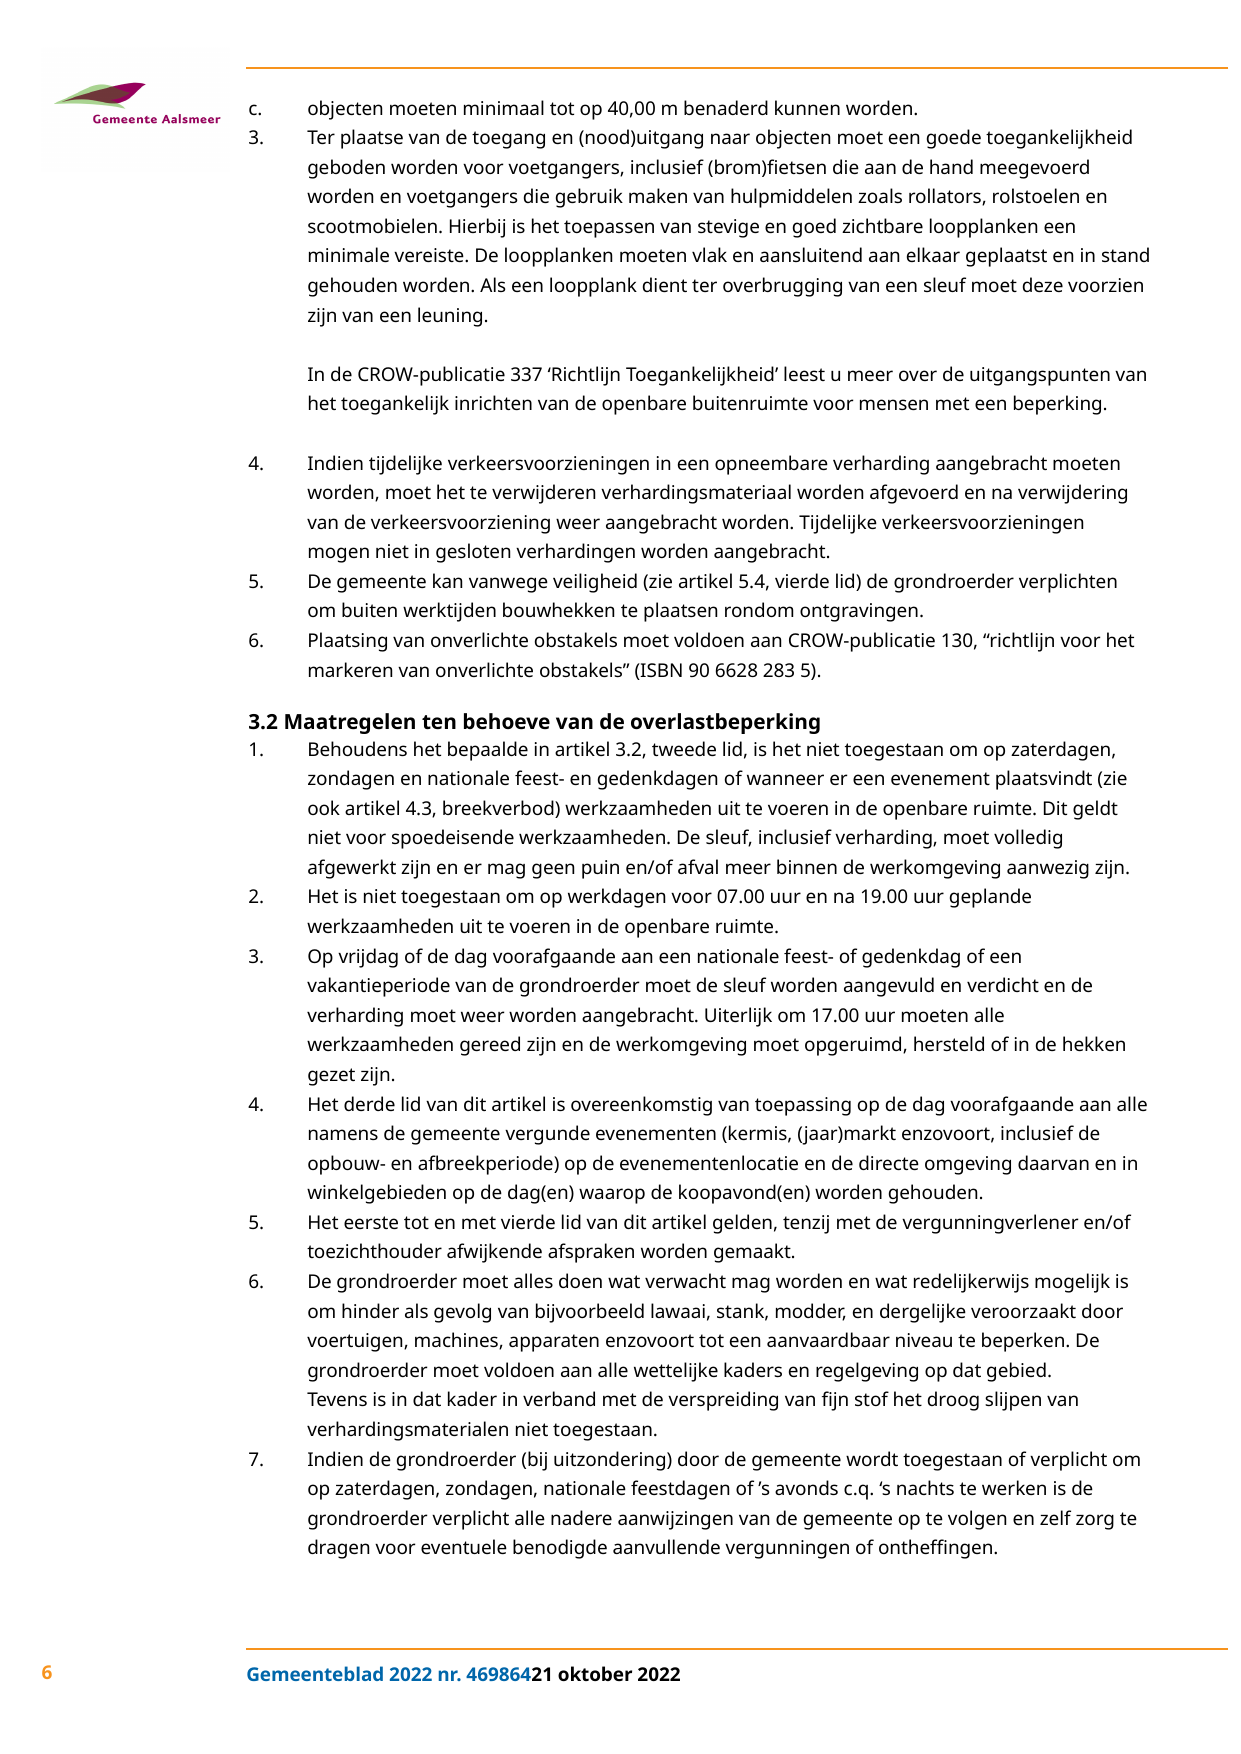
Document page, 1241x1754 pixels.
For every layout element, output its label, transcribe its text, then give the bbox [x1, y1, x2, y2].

text 3.2 Maatregelen ten behoeve van de overlastbeperking [248, 707, 1152, 736]
list Behoudens het bepaalde in artikel 3.2, tweede lid, is het niet toegestaan om op zaterdagen, zondagen en nationale feest- en gedenkdagen of wanneer er een evenement plaatsvindt (zie ook artikel 4.3, breekverbod) werkzaamheden uit te voeren in de openbare ruimte. Dit geldt niet voor spoedeisende werkzaamheden. De sleuf, inclusief verharding, moet volledig afgewerkt zijn en er mag geen puin en/of afval meer binnen de werkomgeving aanwezig zijn. [248, 736, 1152, 880]
list Plaatsing van onverlichte obstakels moet voldoen aan CROW-publicatie 130, “richtlijn voor het markeren van onverlichte obstakels” (ISBN 90 6628 283 5). [248, 627, 1152, 683]
list Indien de grondroerder (bij uitzondering) door de gemeente wordt toegestaan of verplicht om op zaterdagen, zondagen, nationale feestdagen of ’s avonds c.q. ‘s nachts te werken is de grondroerder verplicht alle nadere aanwijzingen van de gemeente op te volgen en zelf zorg te dragen voor eventuele benodigde aanvullende vergunningen of ontheffingen. [248, 1446, 1152, 1560]
list In de CROW-publicatie 337 ‘Richtlijn Toegankelijkheid’ leest u meer over de uitgangspunten van het toegankelijk inrichten van de openbare buitenruimte voor mensen met een beperking. [248, 361, 1152, 416]
list Het is niet toegestaan om op werkdagen voor 07.00 uur en na 19.00 uur geplande werkzaamheden uit te voeren in de openbare ruimte. [248, 884, 1152, 939]
list Ter plaatse van de toegang en (nood)uitgang naar objecten moet een goede toegankelijkheid geboden worden voor voetgangers, inclusief (brom)fietsen die aan de hand meegevoerd worden en voetgangers die gebruik maken van hulpmiddelen zoals rollators, rolstoelen en scootmobielen. Hierbij is het toepassen van stevige en goed zichtbare loopplanken een minimale vereiste. De loopplanken moeten vlak en aansluitend aan elkaar geplaatst en in stand gehouden worden. Als een loopplank dient ter overbrugging van een sleuf moet deze voorzien zijn van een leuning. [248, 124, 1152, 328]
list objecten moeten minimaal tot op 40,00 m benaderd kunnen worden. [248, 95, 1152, 121]
list Indien tijdelijke verkeersvoorzieningen in een opneembare verharding aangebracht moeten worden, moet het te verwijderen verhardingsmateriaal worden afgevoerd en na verwijdering van de verkeersvoorziening weer aangebracht worden. Tijdelijke verkeersvoorzieningen mogen niet in gesloten verhardingen worden aangebracht. [248, 450, 1152, 564]
list Het eerste tot en met vierde lid van dit artikel gelden, tenzij met de vergunningverlener en/of toezichthouder afwijkende afspraken worden gemaakt. [248, 1209, 1152, 1264]
list Op vrijdag of de dag voorafgaande aan een nationale feest- of gedenkdag of een vakantieperiode van de grondroerder moet de sleuf worden aangevuld en verdicht en de verharding moet weer worden aangebracht. Uiterlijk om 17.00 uur moeten alle werkzaamheden gereed zijn en de werkomgeving moet opgeruimd, hersteld of in de hekken gezet zijn. [248, 943, 1152, 1087]
list Het derde lid van dit artikel is overeenkomstig van toepassing op de dag voorafgaande aan alle namens de gemeente vergunde evenementen (kermis, (jaar)markt enzovoort, inclusief de opbouw- en afbreekperiode) op de evenementenlocatie en de directe omgeving daarvan en in winkelgebieden op de dag(en) waarop de koopavond(en) worden gehouden. [248, 1091, 1152, 1205]
list De gemeente kan vanwege veiligheid (zie artikel 5.4, vierde lid) de grondroerder verplichten om buiten werktijden bouwhekken te plaatsen rondom ontgravingen. [248, 568, 1152, 623]
picture [41, 47, 231, 172]
list Tevens is in dat kader in verband met de verspreiding van fijn stof het droog slijpen van verhardingsmaterialen niet toegestaan. [248, 1387, 1152, 1442]
list De grondroerder moet alles doen wat verwacht mag worden en wat redelijkerwijs mogelijk is om hinder als gevolg van bijvoorbeeld lawaai, stank, modder, en dergelijke veroorzaakt door voertuigen, machines, apparaten enzovoort tot een aanvaardbaar niveau te beperken. De grondroerder moet voldoen aan alle wettelijke kaders en regelgeving op dat gebied. [248, 1268, 1152, 1383]
